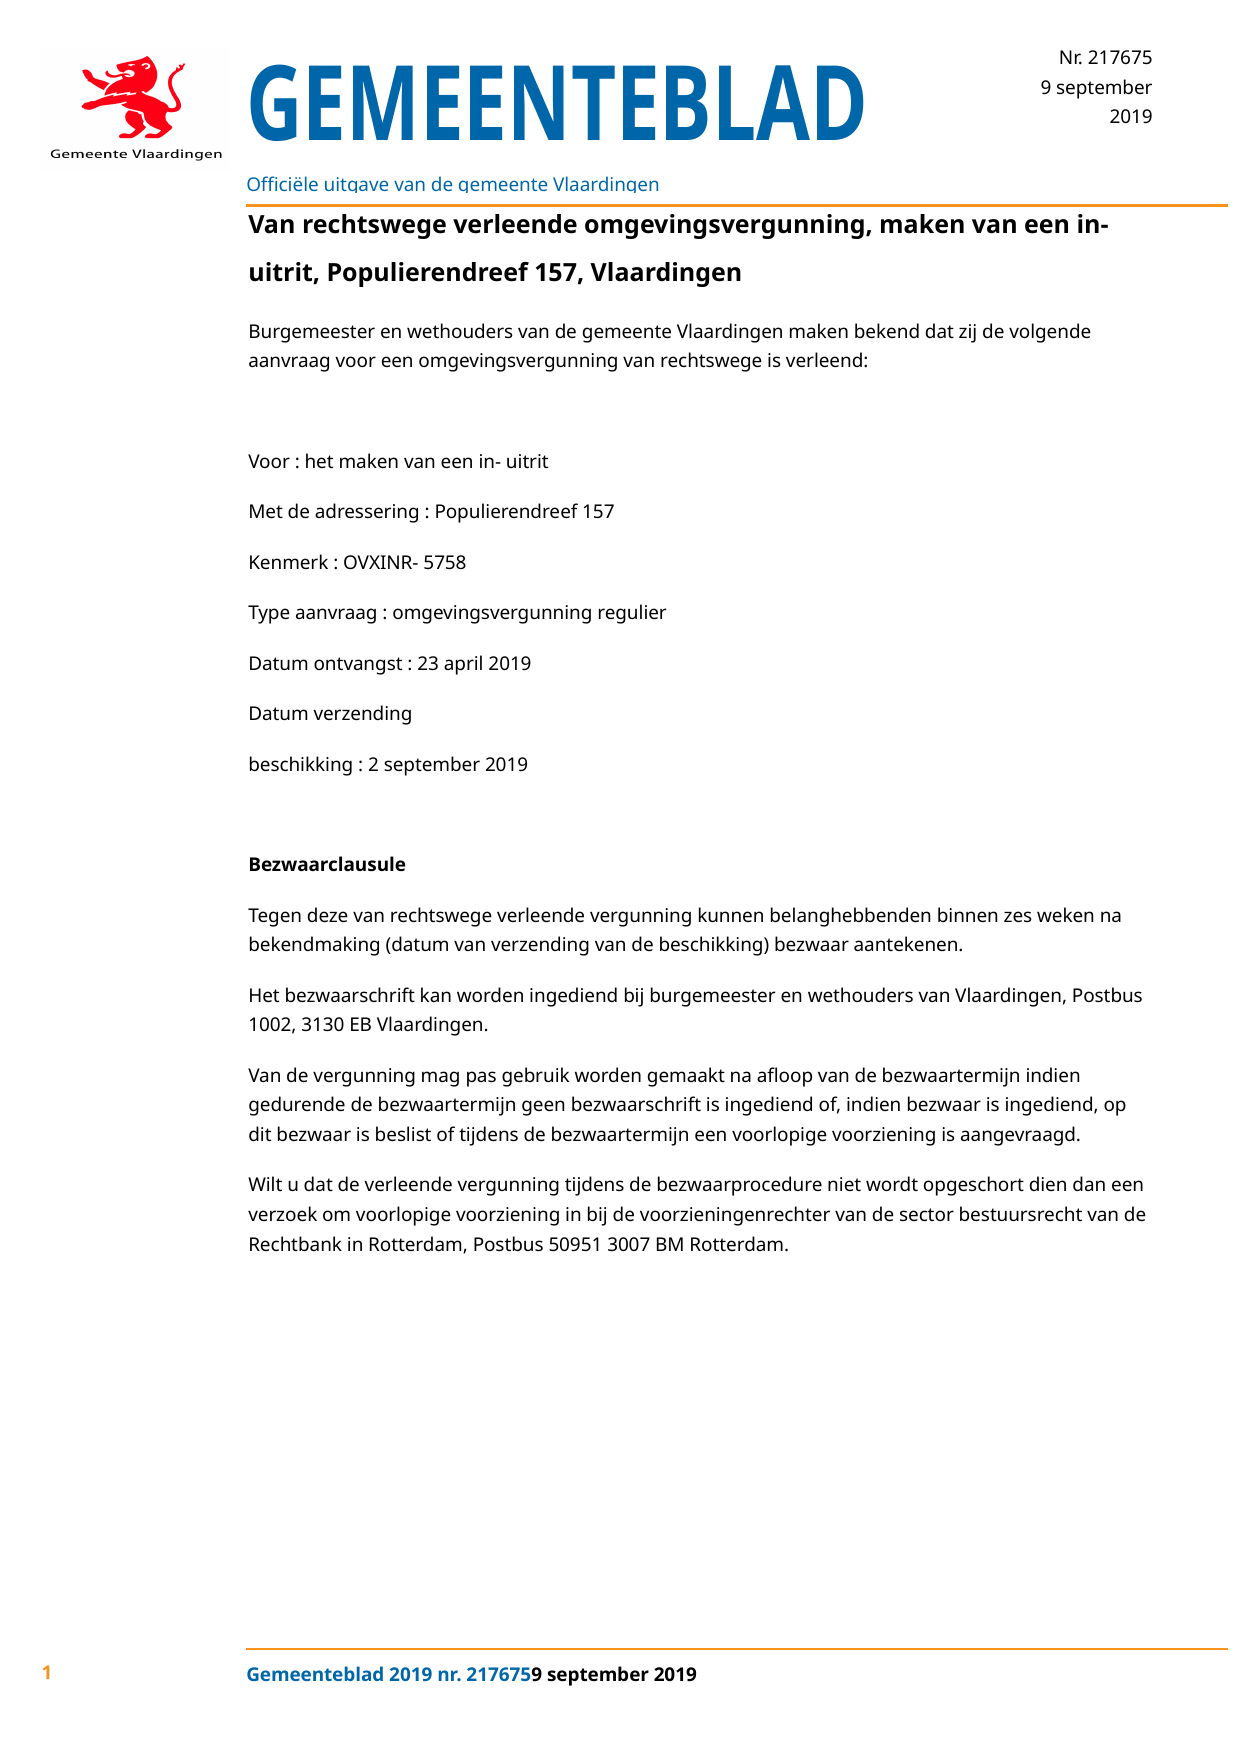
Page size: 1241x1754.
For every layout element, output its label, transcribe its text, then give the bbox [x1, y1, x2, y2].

text Van de vergunning mag pas gebruik worden gemaakt na afloop van de bezwaartermijn indien gedurende de bezwaartermijn geen bezwaarschrift is ingediend of, indien bezwaar is ingediend, op dit bezwaar is beslist of tijdens de bezwaartermijn een voorlopige voorziening is aangevraagd. [248, 1062, 1152, 1147]
text Met de adressering : Populierendreef 157 [248, 499, 1152, 524]
text Voor : het maken van een in- uitrit [248, 448, 1152, 474]
text Van rechtswege verleende omgevingsvergunning, maken van een in- uitrit, Populierendreef 157, Vlaardingen [248, 207, 1152, 288]
text Kenmerk : OVXINR- 5758 [248, 549, 1152, 575]
text Burgemeester en wethouders van de gemeente Vlaardingen maken bekend dat zij de volgende aanvraag voor een omgevingsvergunning van rechtswege is verleend: [248, 318, 1152, 373]
text Datum ontvangst : 23 april 2019 [248, 650, 1152, 676]
text beschikking : 2 september 2019 [248, 751, 1152, 777]
text Type aanvraag : omgevingsvergunning regulier [248, 599, 1152, 625]
picture [41, 47, 231, 172]
text Het bezwaarschrift kan worden ingediend bij burgemeester en wethouders van Vlaardingen, Postbus 1002, 3130 EB Vlaardingen. [248, 982, 1152, 1037]
text Tegen deze van rechtswege verleende vergunning kunnen belanghebbenden binnen zes weken na bekendmaking (datum van verzending van de beschikking) bezwaar aantekenen. [248, 902, 1152, 957]
text Datum verzending [248, 700, 1152, 726]
text Bezwaarclausule [248, 852, 1152, 877]
text Wilt u dat de verleende vergunning tijdens de bezwaarprocedure niet wordt opgeschort dien dan een verzoek om voorlopige voorziening in bij de voorzieningenrechter van de sector bestuursrecht van de Rechtbank in Rotterdam, Postbus 50951 3007 BM Rotterdam. [248, 1172, 1152, 1257]
